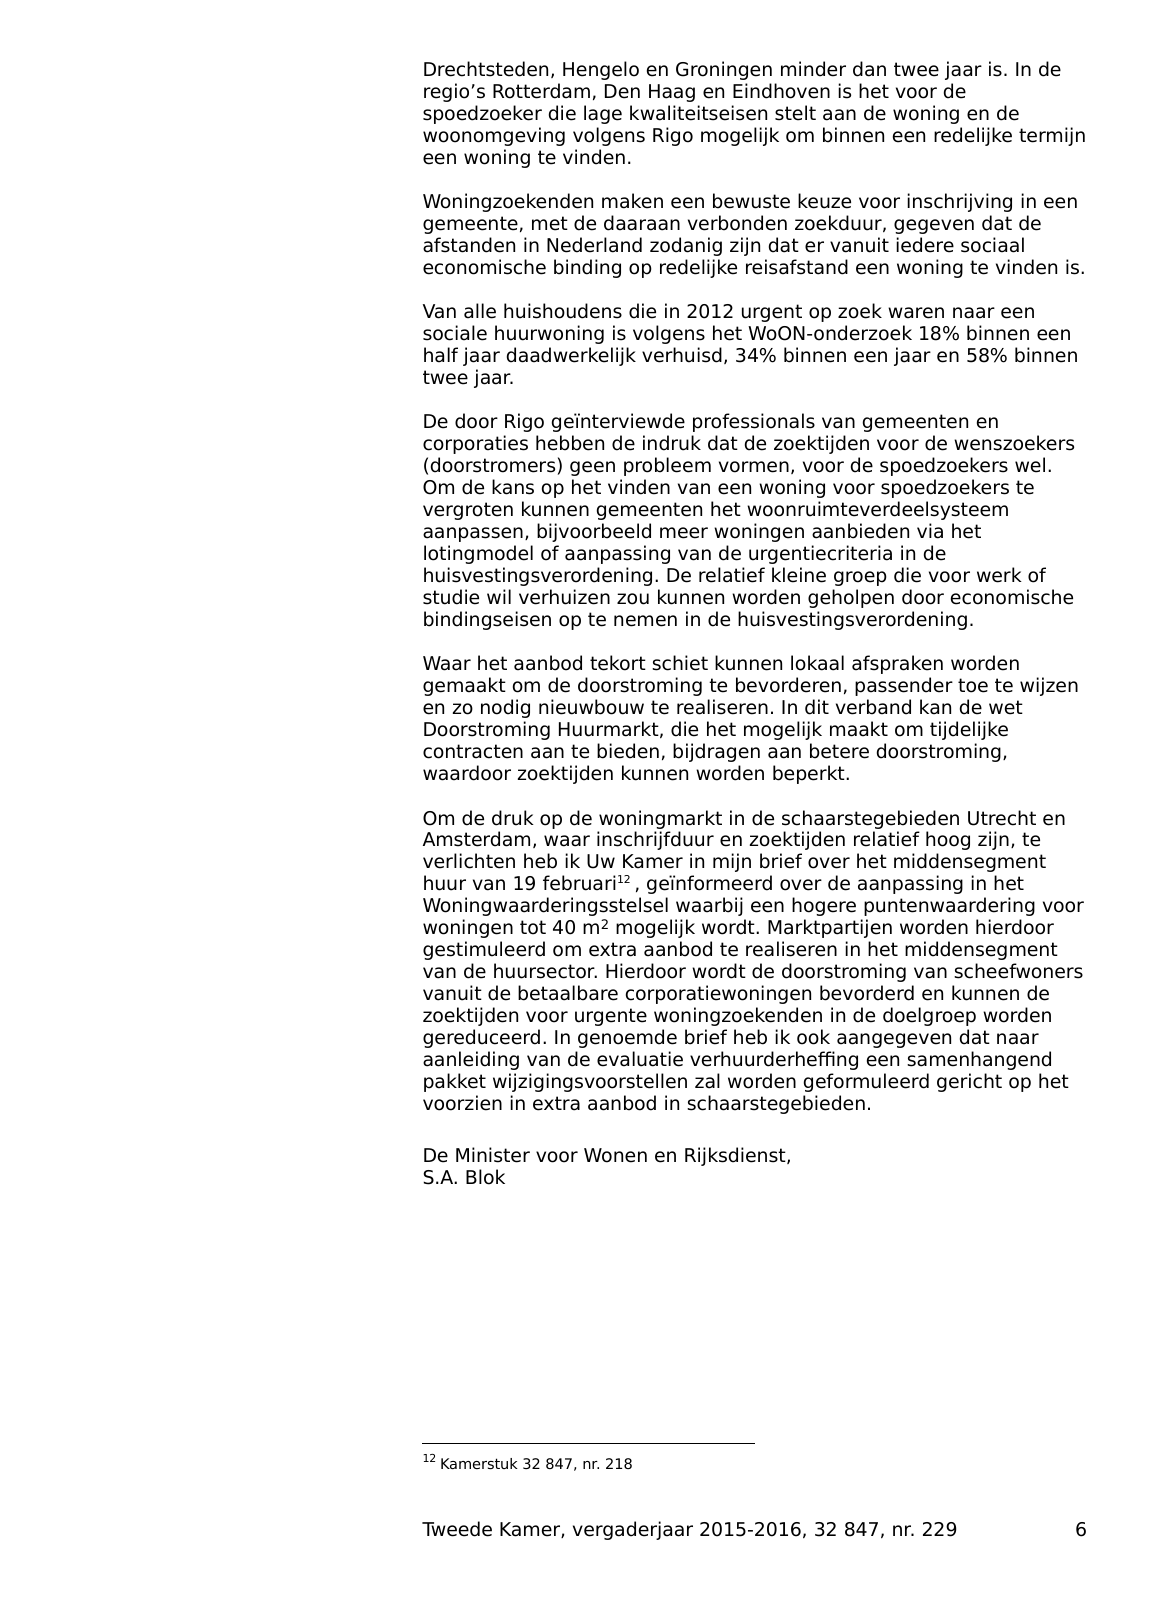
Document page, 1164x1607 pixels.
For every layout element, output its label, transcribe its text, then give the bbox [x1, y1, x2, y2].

text De door Rigo geïnterviewde professionals van gemeenten en corporaties hebben de indruk dat de zoektijden voor de wenszoekers (doorstromers) geen probleem vormen, voor de spoedzoekers wel. Om de kans op het vinden van een woning voor spoedzoekers te vergroten kunnen gemeenten het woonruimteverdeelsysteem aanpassen, bijvoorbeeld meer woningen aanbieden via het lotingmodel of aanpassing van de urgentiecriteria in de huisvestingsverordening. De relatief kleine groep die voor werk of studie wil verhuizen zou kunnen worden geholpen door economische bindingseisen op te nemen in de huisvestingsverordening. [422, 411, 1087, 631]
text Waar het aanbod tekort schiet kunnen lokaal afspraken worden gemaakt om de doorstroming te bevorderen, passender toe te wijzen en zo nodig nieuwbouw te realiseren. In dit verband kan de wet Doorstroming Huurmarkt, die het mogelijk maakt om tijdelijke contracten aan te bieden, bijdragen aan betere doorstroming, waardoor zoektijden kunnen worden beperkt. [422, 653, 1087, 785]
text Woningzoekenden maken een bewuste keuze voor inschrijving in een gemeente, met de daaraan verbonden zoekduur, gegeven dat de afstanden in Nederland zodanig zijn dat er vanuit iedere sociaal economische binding op redelijke reisafstand een woning te vinden is. [422, 191, 1087, 279]
text Drechtsteden, Hengelo en Groningen minder dan twee jaar is. In de regio’s Rotterdam, Den Haag en Eindhoven is het voor de spoedzoeker die lage kwaliteitseisen stelt aan de woning en de woonomgeving volgens Rigo mogelijk om binnen een redelijke termijn een woning te vinden. [422, 59, 1087, 169]
text Van alle huishoudens die in 2012 urgent op zoek waren naar een sociale huurwoning is volgens het WoON-onderzoek 18% binnen een half jaar daadwerkelijk verhuisd, 34% binnen een jaar en 58% binnen twee jaar. [422, 301, 1087, 389]
text Kamerstuk 32 847, nr. 218 [422, 1452, 1087, 1474]
text De Minister voor Wonen en Rijksdienst, S.A. Blok [422, 1145, 1087, 1189]
text Om de druk op de woningmarkt in de schaarstegebieden Utrecht en Amsterdam, waar inschrijfduur en zoektijden relatief hoog zijn, te verlichten heb ik Uw Kamer in mijn brief over het middensegment huur van 19 februari, geïnformeerd over de aanpassing in het Woningwaarderingsstelsel waarbij een hogere puntenwaardering voor woningen tot 40 m2 mogelijk wordt. Marktpartijen worden hierdoor gestimuleerd om extra aanbod te realiseren in het middensegment van de huursector. Hierdoor wordt de doorstroming van scheefwoners vanuit de betaalbare corporatiewoningen bevorderd en kunnen de zoektijden voor urgente woningzoekenden in de doelgroep worden gereduceerd. In genoemde brief heb ik ook aangegeven dat naar aanleiding van de evaluatie verhuurderheffing een samenhangend pakket wijzigingsvoorstellen zal worden geformuleerd gericht op het voorzien in extra aanbod in schaarstegebieden. [422, 807, 1087, 1115]
